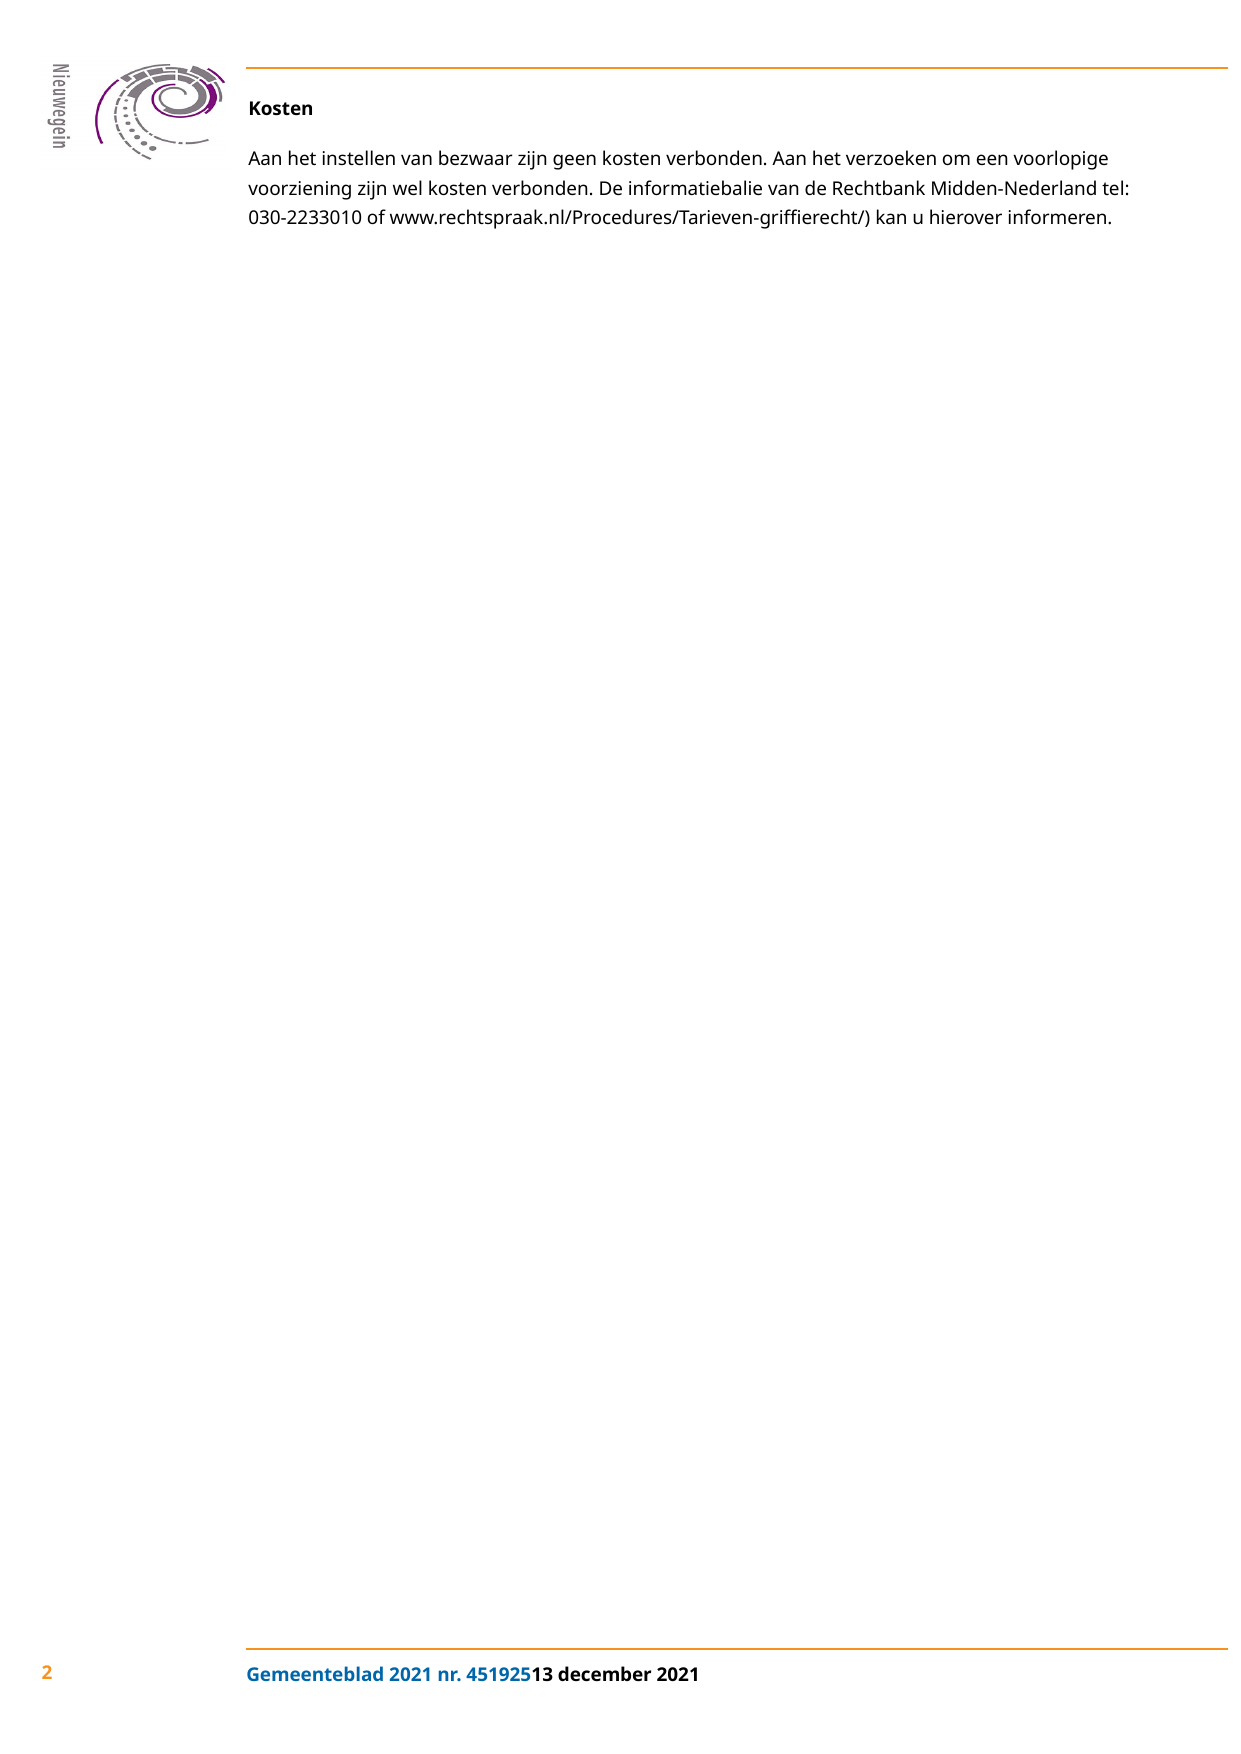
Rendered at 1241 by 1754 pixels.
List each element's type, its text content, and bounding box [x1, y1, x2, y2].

picture [41, 47, 231, 172]
text Aan het instellen van bezwaar zijn geen kosten verbonden. Aan het verzoeken om een voorlopige voorziening zijn wel kosten verbonden. De informatiebalie van de Rechtbank Midden-Nederland tel: 030-2233010 of www.rechtspraak.nl/Procedures/Tarieven-griffierecht/) kan u hierover informeren. [248, 145, 1152, 230]
text Kosten [248, 95, 1152, 121]
